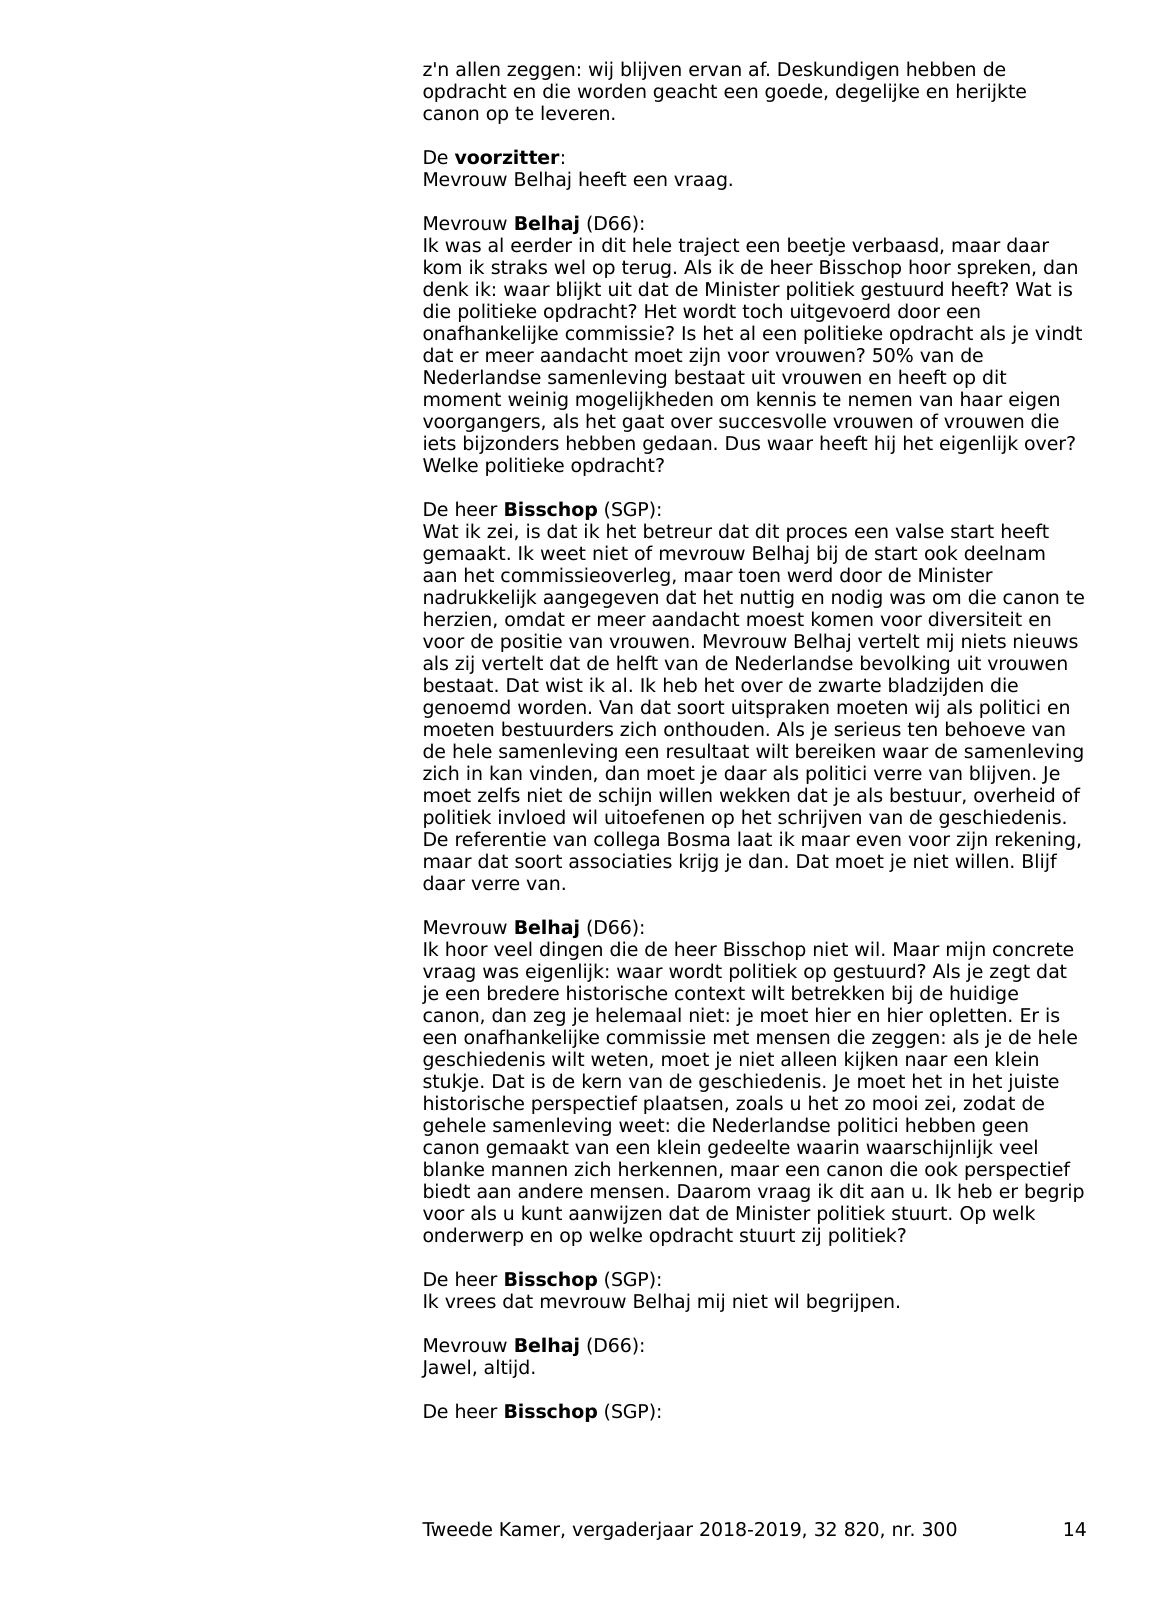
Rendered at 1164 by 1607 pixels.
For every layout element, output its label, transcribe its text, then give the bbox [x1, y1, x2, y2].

text z'n allen zeggen: wij blijven ervan af. Deskundigen hebben de opdracht en die worden geacht een goede, degelijke en herijkte canon op te leveren. [422, 59, 1087, 125]
text De heer Bisschop (SGP): [422, 1269, 1087, 1291]
text Mevrouw Belhaj (D66): [422, 1335, 1087, 1357]
text Mevrouw Belhaj (D66): [422, 917, 1087, 939]
text De voorzitter: [422, 147, 1087, 169]
text Ik vrees dat mevrouw Belhaj mij niet wil begrijpen. [422, 1291, 1087, 1313]
text Mevrouw Belhaj heeft een vraag. [422, 169, 1087, 191]
text De heer Bisschop (SGP): [422, 1401, 1087, 1423]
text Jawel, altijd. [422, 1357, 1087, 1379]
text Wat ik zei, is dat ik het betreur dat dit proces een valse start heeft gemaakt. Ik weet niet of mevrouw Belhaj bij de start ook deelnam aan het commissieoverleg, maar toen werd door de Minister nadrukkelijk aangegeven dat het nuttig en nodig was om die canon te herzien, omdat er meer aandacht moest komen voor diversiteit en voor de positie van vrouwen. Mevrouw Belhaj vertelt mij niets nieuws als zij vertelt dat de helft van de Nederlandse bevolking uit vrouwen bestaat. Dat wist ik al. Ik heb het over de zwarte bladzijden die genoemd worden. Van dat soort uitspraken moeten wij als politici en moeten bestuurders zich onthouden. Als je serieus ten behoeve van de hele samenleving een resultaat wilt bereiken waar de samenleving zich in kan vinden, dan moet je daar als politici verre van blijven. Je moet zelfs niet de schijn willen wekken dat je als bestuur, overheid of politiek invloed wil uitoefenen op het schrijven van de geschiedenis. De referentie van collega Bosma laat ik maar even voor zijn rekening, maar dat soort associaties krijg je dan. Dat moet je niet willen. Blijf daar verre van. [422, 521, 1087, 895]
text Mevrouw Belhaj (D66): [422, 213, 1087, 235]
text Ik was al eerder in dit hele traject een beetje verbaasd, maar daar kom ik straks wel op terug. Als ik de heer Bisschop hoor spreken, dan denk ik: waar blijkt uit dat de Minister politiek gestuurd heeft? Wat is die politieke opdracht? Het wordt toch uitgevoerd door een onafhankelijke commissie? Is het al een politieke opdracht als je vindt dat er meer aandacht moet zijn voor vrouwen? 50% van de Nederlandse samenleving bestaat uit vrouwen en heeft op dit moment weinig mogelijkheden om kennis te nemen van haar eigen voorgangers, als het gaat over succesvolle vrouwen of vrouwen die iets bijzonders hebben gedaan. Dus waar heeft hij het eigenlijk over? Welke politieke opdracht? [422, 235, 1087, 477]
text Ik hoor veel dingen die de heer Bisschop niet wil. Maar mijn concrete vraag was eigenlijk: waar wordt politiek op gestuurd? Als je zegt dat je een bredere historische context wilt betrekken bij de huidige canon, dan zeg je helemaal niet: je moet hier en hier opletten. Er is een onafhankelijke commissie met mensen die zeggen: als je de hele geschiedenis wilt weten, moet je niet alleen kijken naar een klein stukje. Dat is de kern van de geschiedenis. Je moet het in het juiste historische perspectief plaatsen, zoals u het zo mooi zei, zodat de gehele samenleving weet: die Nederlandse politici hebben geen canon gemaakt van een klein gedeelte waarin waarschijnlijk veel blanke mannen zich herkennen, maar een canon die ook perspectief biedt aan andere mensen. Daarom vraag ik dit aan u. Ik heb er begrip voor als u kunt aanwijzen dat de Minister politiek stuurt. Op welk onderwerp en op welke opdracht stuurt zij politiek? [422, 939, 1087, 1247]
text De heer Bisschop (SGP): [422, 499, 1087, 521]
